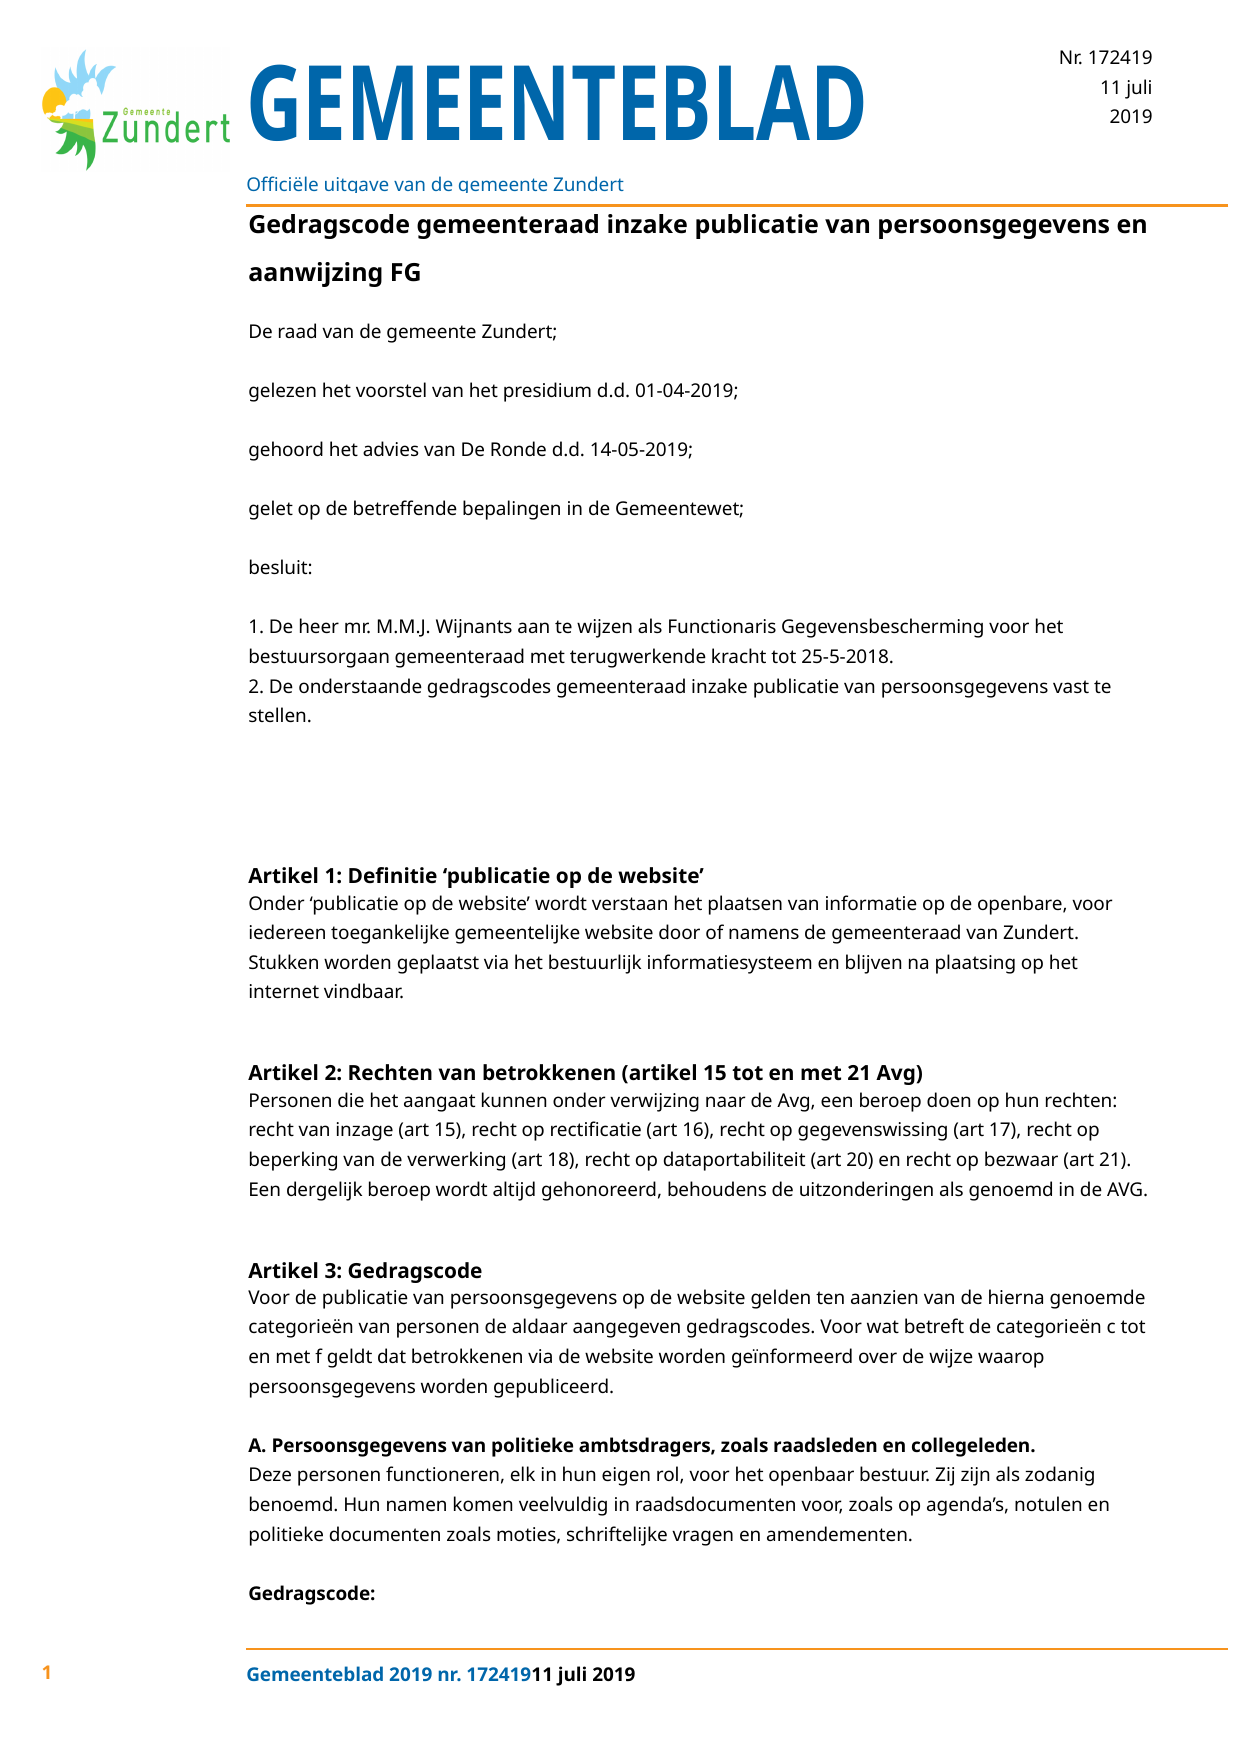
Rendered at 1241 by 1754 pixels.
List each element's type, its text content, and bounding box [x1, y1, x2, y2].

text Artikel 1: Definitie ‘publicatie op de website’ [248, 861, 1152, 890]
text Personen die het aangaat kunnen onder verwijzing naar de Avg, een beroep doen op hun rechten: recht van inzage (art 15), recht op rectificatie (art 16), recht op gegevenswissing (art 17), recht op beperking van de verwerking (art 18), recht op dataportabiliteit (art 20) en recht op bezwaar (art 21). Een dergelijk beroep wordt altijd gehonoreerd, behoudens de uitzonderingen als genoemd in de AVG. [248, 1087, 1152, 1201]
text Gedragscode: [248, 1580, 1152, 1606]
text 1. De heer mr. M.M.J. Wijnants aan te wijzen als Functionaris Gegevensbescherming voor het bestuursorgaan gemeenteraad met terugwerkende kracht tot 25-5-2018. [248, 614, 1152, 669]
text A. Persoonsgegevens van politieke ambtsdragers, zoals raadsleden en collegeleden. [248, 1432, 1152, 1458]
text gelezen het voorstel van het presidium d.d. 01-04-2019; [248, 377, 1152, 403]
text Onder ‘publicatie op de website’ wordt verstaan het plaatsen van informatie op de openbare, voor iedereen toegankelijke gemeentelijke website door of namens de gemeenteraad van Zundert. Stukken worden geplaatst via het bestuurlijk informatiesysteem en blijven na plaatsing op het internet vindbaar. [248, 890, 1152, 1004]
text Voor de publicatie van persoonsgegevens op de website gelden ten aanzien van de hierna genoemde categorieën van personen de aldaar aangegeven gedragscodes. Voor wat betreft de categorieën c tot en met f geldt dat betrokkenen via de website worden geïnformeerd over de wijze waarop persoonsgegevens worden gepubliceerd. [248, 1284, 1152, 1399]
text gehoord het advies van De Ronde d.d. 14-05-2019; [248, 436, 1152, 462]
text gelet op de betreffende bepalingen in de Gemeentewet; [248, 495, 1152, 521]
text Artikel 3: Gedragscode [248, 1256, 1152, 1284]
text 2. De onderstaande gedragscodes gemeenteraad inzake publicatie van persoonsgegevens vast te stellen. [248, 673, 1152, 728]
text Artikel 2: Rechten van betrokkenen (artikel 15 tot en met 21 Avg) [248, 1058, 1152, 1087]
text besluit: [248, 554, 1152, 580]
text Deze personen functioneren, elk in hun eigen rol, voor het openbaar bestuur. Zij zijn als zodanig benoemd. Hun namen komen veelvuldig in raadsdocumenten voor, zoals op agenda’s, notulen en politieke documenten zoals moties, schriftelijke vragen en amendementen. [248, 1462, 1152, 1547]
text Gedragscode gemeenteraad inzake publicatie van persoonsgegevens en aanwijzing FG [248, 207, 1152, 288]
text De raad van de gemeente Zundert; [248, 318, 1152, 344]
picture [41, 47, 231, 172]
